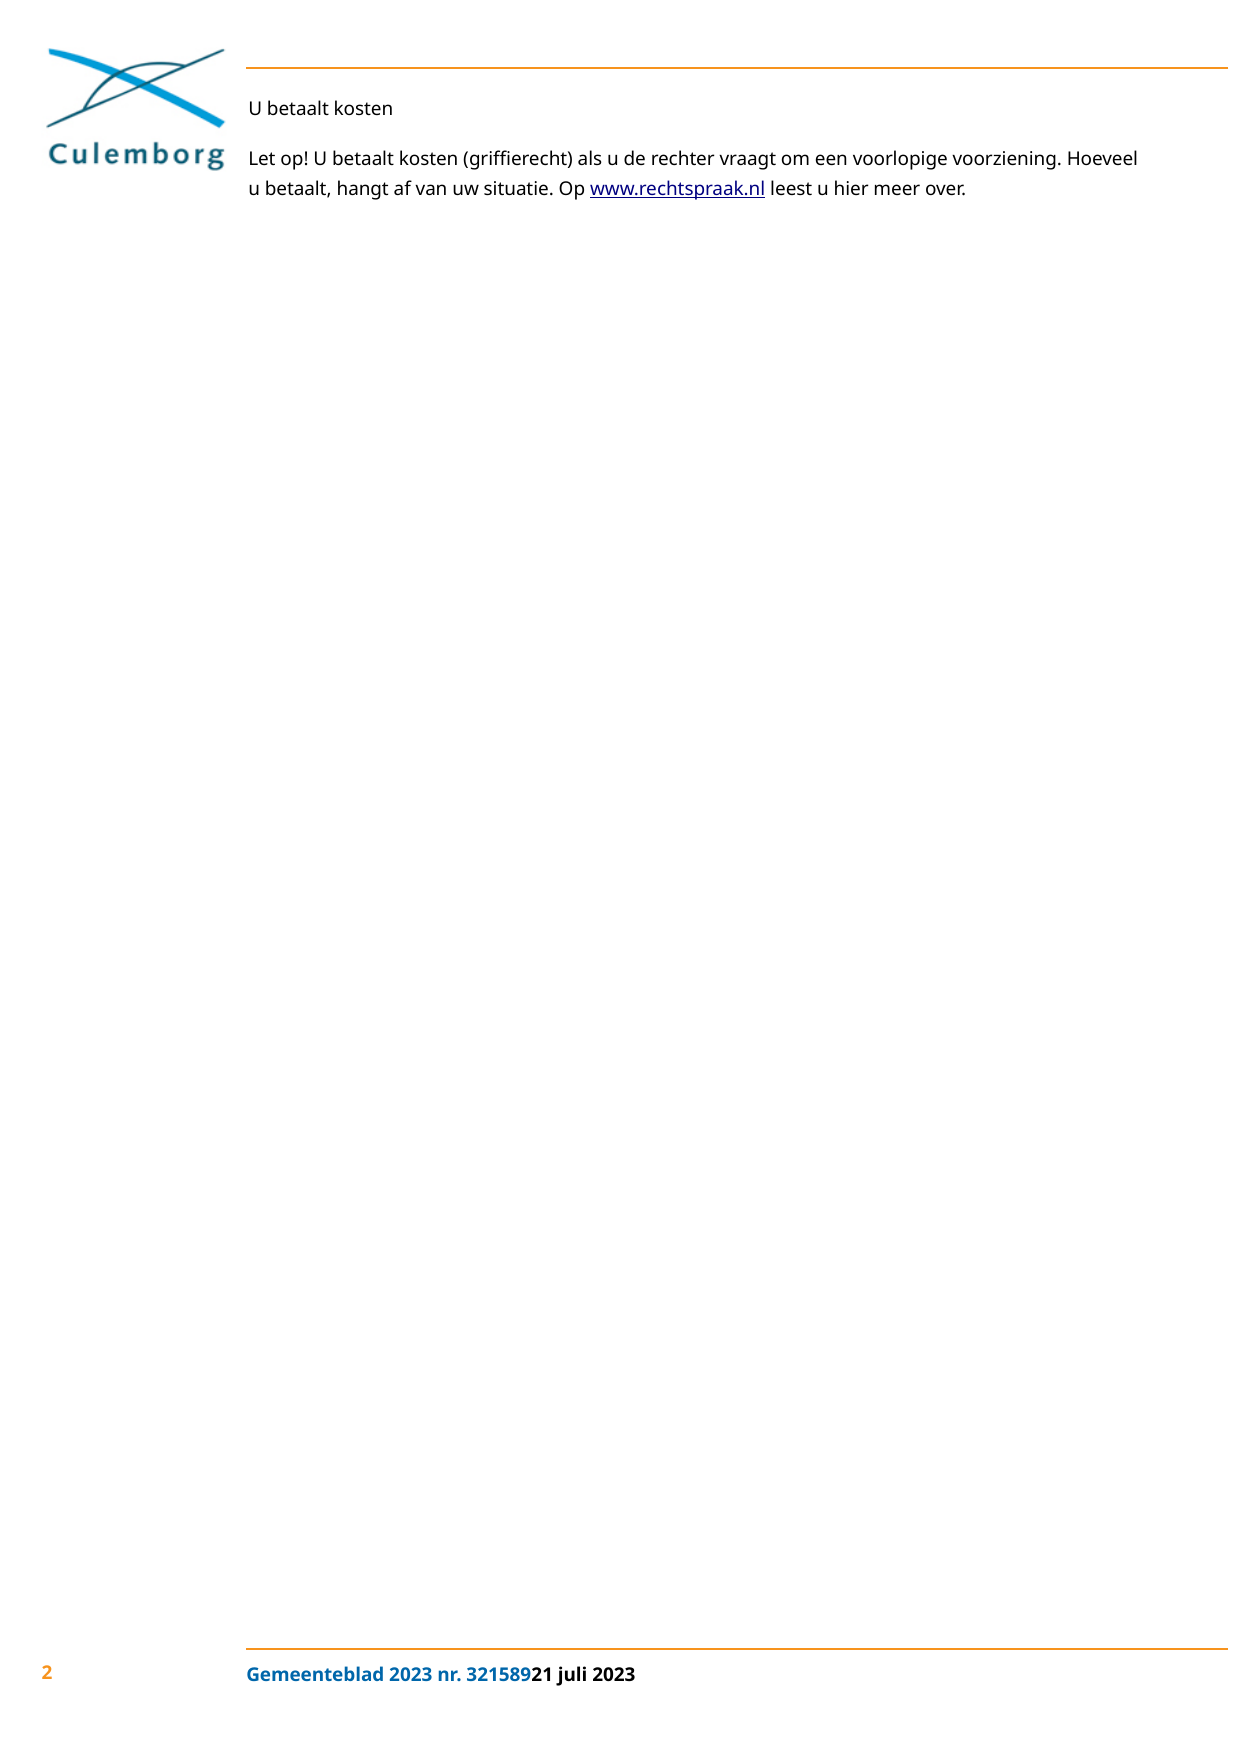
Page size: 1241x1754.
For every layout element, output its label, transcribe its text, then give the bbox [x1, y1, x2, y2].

text U betaalt kosten [248, 95, 1152, 121]
picture [41, 47, 231, 172]
text Let op! U betaalt kosten (griffierecht) als u de rechter vraagt om een voorlopige voorziening. Hoeveel u betaalt, hangt af van uw situatie. Op www.rechtspraak.nl leest u hier meer over. [248, 145, 1152, 201]
